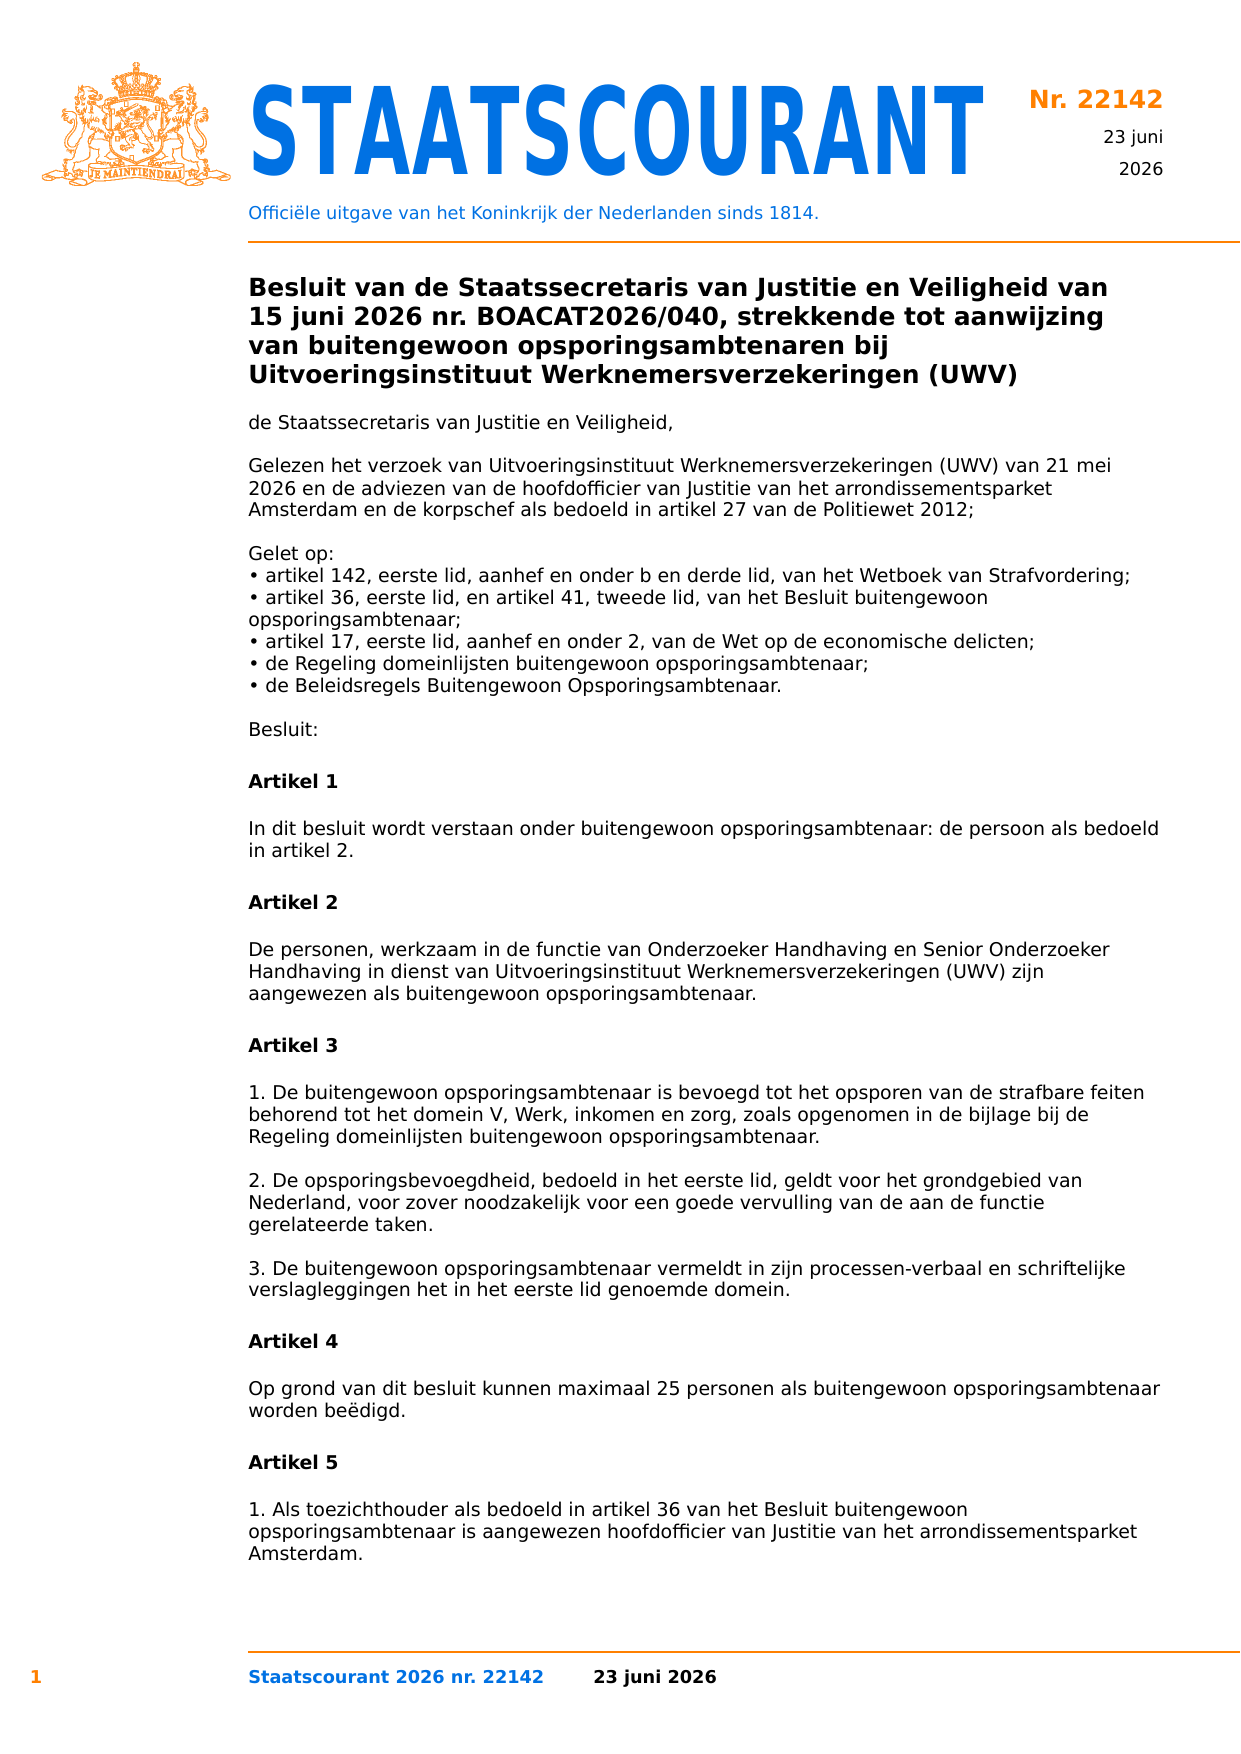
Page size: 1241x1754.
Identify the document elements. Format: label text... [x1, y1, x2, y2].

table_header Nr. 22142 [998, 62, 1240, 121]
text 1. Als toezichthouder als bedoeld in artikel 36 van het Besluit buitengewoon opsporingsambtenaar is aangewezen hoofdofficier van Justitie van het arrondissementsparket Amsterdam. [248, 1499, 1163, 1565]
picture [41, 62, 231, 186]
table_cell 23 juni [998, 121, 1240, 153]
text Op grond van dit besluit kunnen maximaal 25 personen als buitengewoon opsporingsambtenaar worden beëdigd. [248, 1378, 1163, 1422]
subtitle Artikel 3 [248, 1035, 1163, 1057]
subtitle Besluit van de Staatssecretaris van Justitie en Veiligheid van 15 juni 2026 nr. BOACAT2026/040, strekkende tot aanwijzing van buitengewoon opsporingsambtenaren bij Uitvoeringsinstituut Werknemersverzekeringen (UWV) [248, 273, 1163, 390]
text In dit besluit wordt verstaan onder buitengewoon opsporingsambtenaar: de persoon als bedoeld in artikel 2. [248, 818, 1163, 862]
text • artikel 142, eerste lid, aanhef en onder b en derde lid, van het Wetboek van Strafvordering; [248, 565, 1163, 587]
text • artikel 36, eerste lid, en artikel 41, tweede lid, van het Besluit buitengewoon opsporingsambtenaar; [248, 587, 1163, 631]
text 3. De buitengewoon opsporingsambtenaar vermeldt in zijn processen-verbaal en schriftelijke verslagleggingen het in het eerste lid genoemde domein. [248, 1257, 1163, 1301]
table_header STAATSCOURANT [248, 62, 998, 203]
text Gelet op: [248, 543, 1163, 565]
table_cell 2026 [998, 153, 1240, 203]
text de Staatssecretaris van Justitie en Veiligheid, [248, 412, 1163, 433]
text • de Regeling domeinlijsten buitengewoon opsporingsambtenaar; [248, 653, 1163, 675]
subtitle Artikel 5 [248, 1452, 1163, 1474]
text Besluit: [248, 719, 1163, 741]
subtitle Artikel 2 [248, 892, 1163, 914]
text 1. De buitengewoon opsporingsambtenaar is bevoegd tot het opsporen van de strafbare feiten behorend tot het domein V, Werk, inkomen en zorg, zoals opgenomen in de bijlage bij de Regeling domeinlijsten buitengewoon opsporingsambtenaar. [248, 1082, 1163, 1148]
subtitle Artikel 1 [248, 771, 1163, 793]
table_cell Officiële uitgave van het Koninkrijk der Nederlanden sinds 1814. [248, 203, 1240, 241]
text Gelezen het verzoek van Uitvoeringsinstituut Werknemersverzekeringen (UWV) van 21 mei 2026 en de adviezen van de hoofdofficier van Justitie van het arrondissementsparket Amsterdam en de korpschef als bedoeld in artikel 27 van de Politiewet 2012; [248, 455, 1163, 521]
text 2. De opsporingsbevoegdheid, bedoeld in het eerste lid, geldt voor het grondgebied van Nederland, voor zover noodzakelijk voor een goede vervulling van de aan de functie gerelateerde taken. [248, 1169, 1163, 1236]
text • de Beleidsregels Buitengewoon Opsporingsambtenaar. [248, 675, 1163, 697]
table_header [25, 62, 248, 241]
text • artikel 17, eerste lid, aanhef en onder 2, van de Wet op de economische delicten; [248, 631, 1163, 653]
subtitle Artikel 4 [248, 1331, 1163, 1353]
text De personen, werkzaam in de functie van Onderzoeker Handhaving en Senior Onderzoeker Handhaving in dienst van Uitvoeringsinstituut Werknemersverzekeringen (UWV) zijn aangewezen als buitengewoon opsporingsambtenaar. [248, 939, 1163, 1005]
